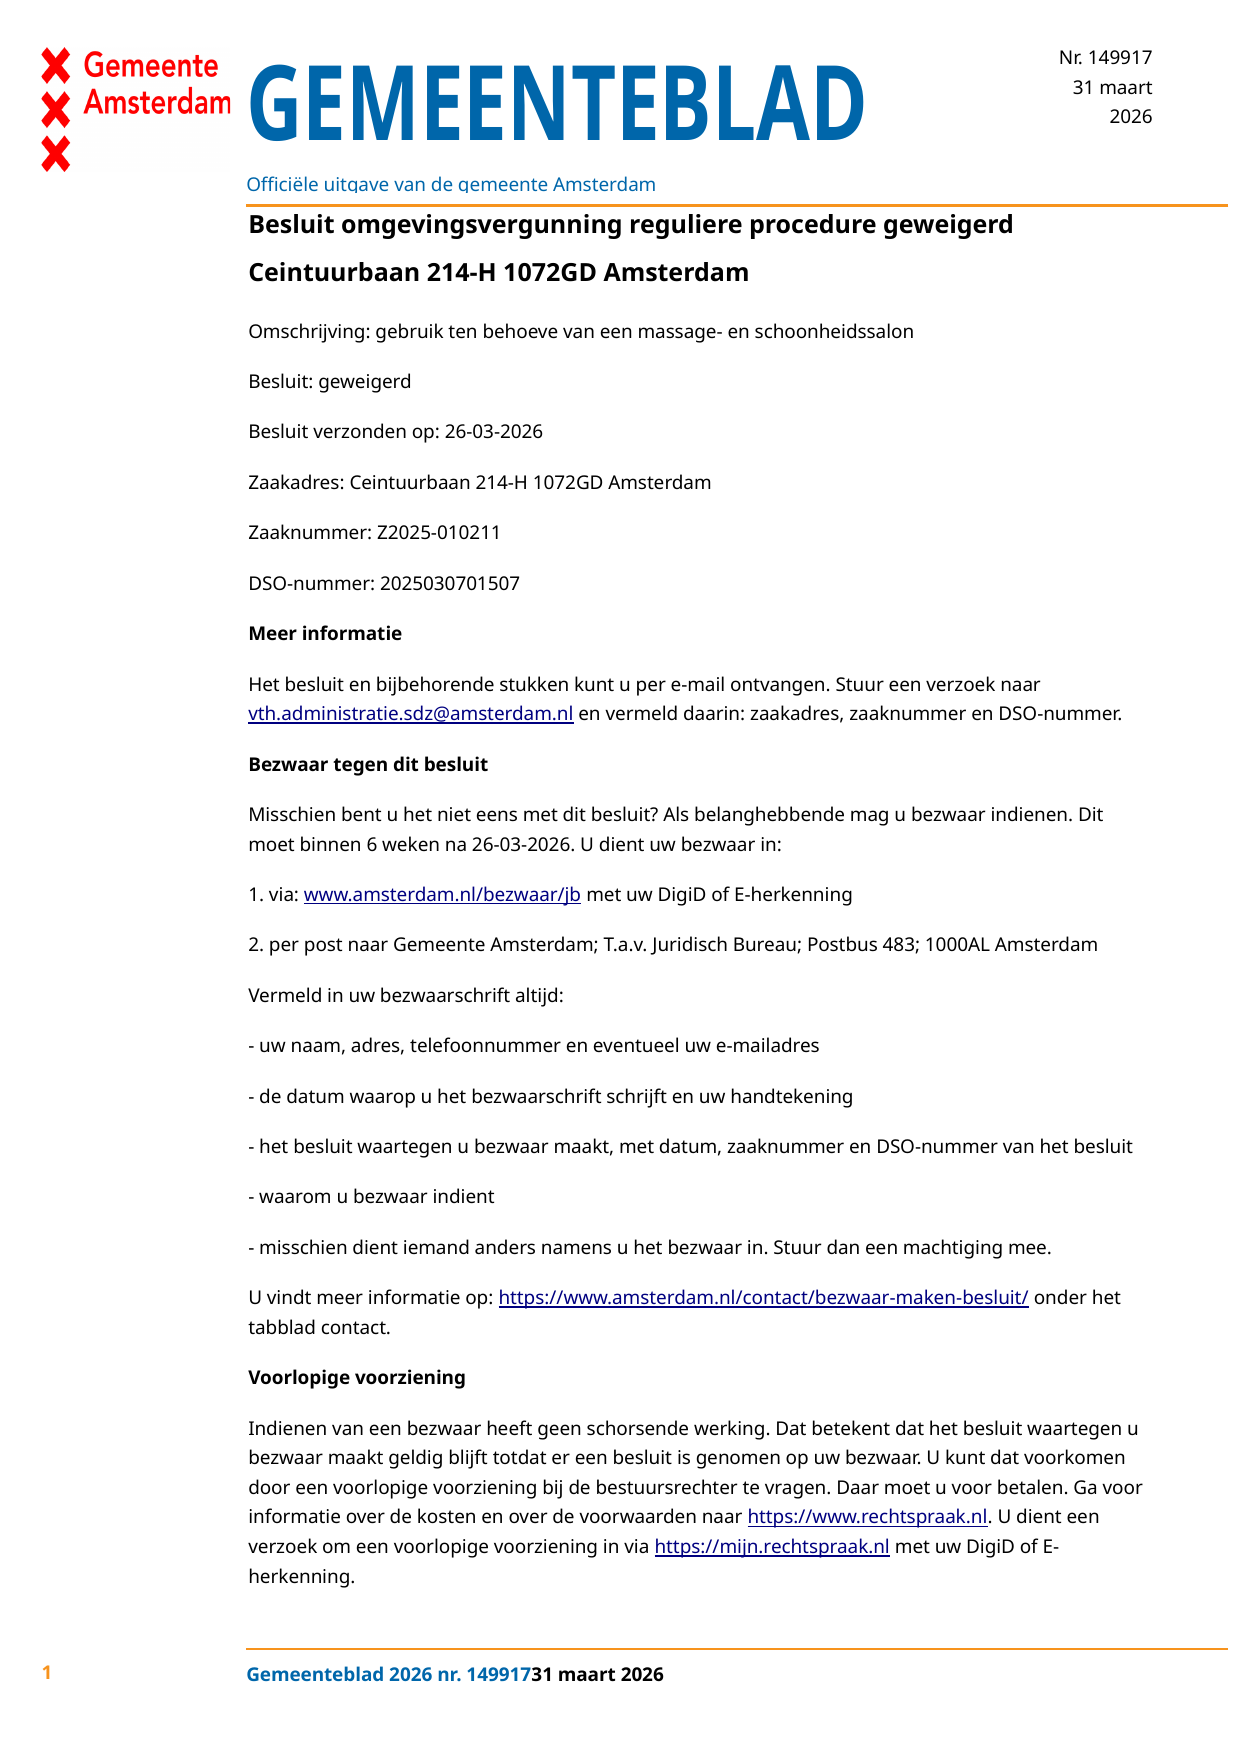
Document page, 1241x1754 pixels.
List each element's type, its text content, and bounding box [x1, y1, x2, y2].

text Misschien bent u het niet eens met dit besluit? Als belanghebbende mag u bezwaar indienen. Dit moet binnen 6 weken na 26-03-2026. U dient uw bezwaar in: [248, 801, 1152, 857]
text U vindt meer informatie op: https://www.amsterdam.nl/contact/bezwaar-maken-besluit/ onder het tabblad contact. [248, 1284, 1152, 1340]
text - misschien dient iemand anders namens u het bezwaar in. Stuur dan een machtiging mee. [248, 1234, 1152, 1260]
text - waarom u bezwaar indient [248, 1184, 1152, 1209]
text Besluit verzonden op: 26-03-2026 [248, 419, 1152, 444]
text Vermeld in uw bezwaarschrift altijd: [248, 982, 1152, 1008]
text Omschrijving: gebruik ten behoeve van een massage- en schoonheidssalon [248, 318, 1152, 344]
text Meer informatie [248, 620, 1152, 646]
text Voorlopige voorziening [248, 1364, 1152, 1390]
text Het besluit en bijbehorende stukken kunt u per e-mail ontvangen. Stuur een verzoek naar vth.administratie.sdz@amsterdam.nl en vermeld daarin: zaakadres, zaaknummer en DSO-nummer. [248, 671, 1152, 726]
text - de datum waarop u het bezwaarschrift schrijft en uw handtekening [248, 1083, 1152, 1109]
text Indienen van een bezwaar heeft geen schorsende werking. Dat betekent dat het besluit waartegen u bezwaar maakt geldig blijft totdat er een besluit is genomen op uw bezwaar. U kunt dat voorkomen door een voorlopige voorziening bij de bestuursrechter te vragen. Daar moet u voor betalen. Ga voor informatie over de kosten en over de voorwaarden naar https://www.rechtspraak.nl. U dient een verzoek om een voorlopige voorziening in via https://mijn.rechtspraak.nl met uw DigiD of E-herkenning. [248, 1415, 1152, 1589]
text - uw naam, adres, telefoonnummer en eventueel uw e-mailadres [248, 1032, 1152, 1058]
picture [41, 47, 231, 172]
text Zaaknummer: Z2025-010211 [248, 519, 1152, 545]
text Besluit: geweigerd [248, 368, 1152, 394]
text Zaakadres: Ceintuurbaan 214-H 1072GD Amsterdam [248, 469, 1152, 495]
text Besluit omgevingsvergunning reguliere procedure geweigerd Ceintuurbaan 214-H 1072GD Amsterdam [248, 207, 1152, 288]
text Bezwaar tegen dit besluit [248, 751, 1152, 777]
text 2. per post naar Gemeente Amsterdam; T.a.v. Juridisch Bureau; Postbus 483; 1000AL Amsterdam [248, 932, 1152, 957]
text 1. via: www.amsterdam.nl/bezwaar/jb met uw DigiD of E-herkenning [248, 881, 1152, 907]
text DSO-nummer: 2025030701507 [248, 570, 1152, 596]
text - het besluit waartegen u bezwaar maakt, met datum, zaaknummer en DSO-nummer van het besluit [248, 1133, 1152, 1159]
